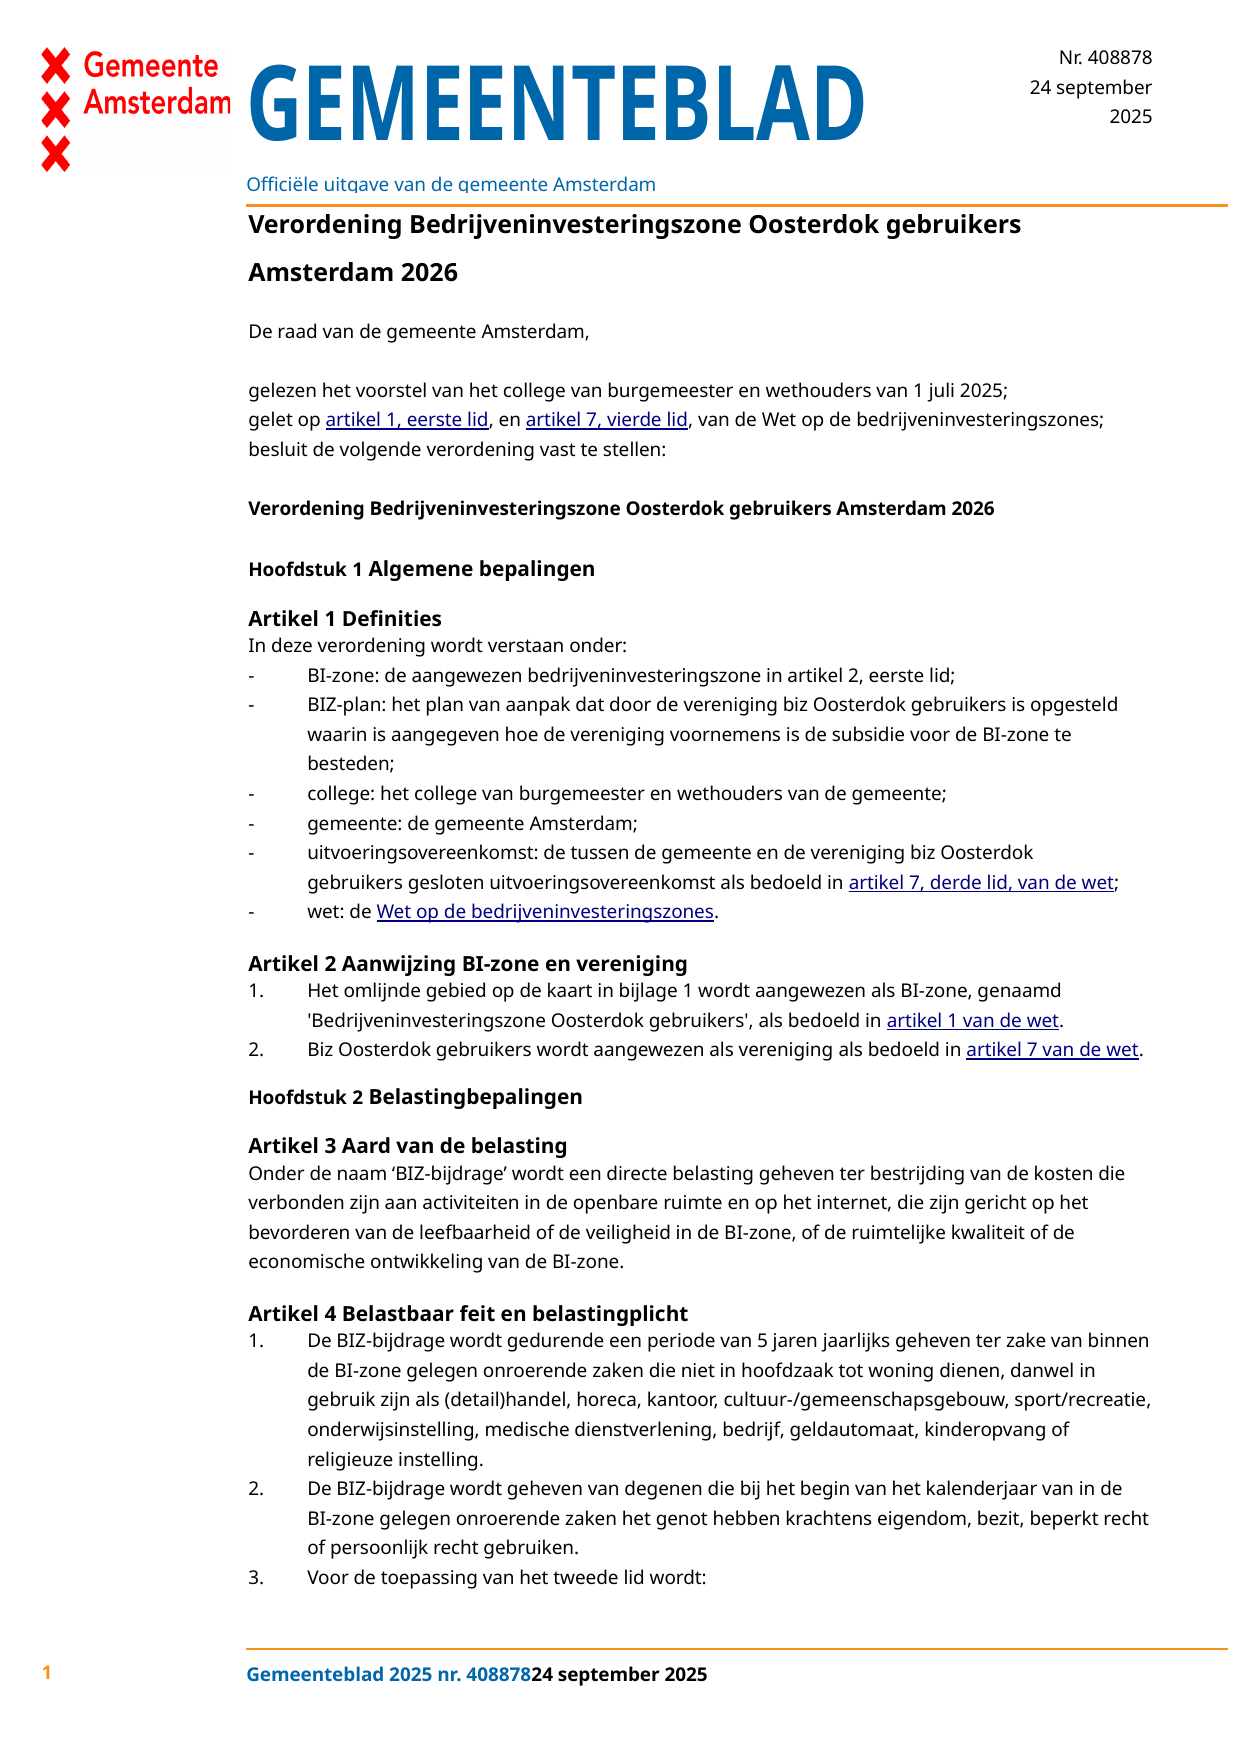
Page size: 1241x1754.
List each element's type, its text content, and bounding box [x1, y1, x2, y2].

list wet: de Wet op de bedrijveninvesteringszones. [248, 898, 1152, 924]
text Verordening Bedrijveninvesteringszone Oosterdok gebruikers Amsterdam 2026 [248, 495, 1152, 521]
list BIZ-plan: het plan van aanpak dat door de vereniging biz Oosterdok gebruikers is opgesteld waarin is aangegeven hoe de vereniging voornemens is de subsidie voor de BI-zone te besteden; [248, 691, 1152, 776]
text Artikel 2 Aanwijzing BI-zone en vereniging [248, 949, 1152, 977]
text gelet op artikel 1, eerste lid, en artikel 7, vierde lid, van de Wet op de bedrijveninvesteringszones; [248, 407, 1152, 432]
list Voor de toepassing van het tweede lid wordt: [248, 1564, 1152, 1590]
list De BIZ-bijdrage wordt geheven van degenen die bij het begin van het kalenderjaar van in de BI-zone gelegen onroerende zaken het genot hebben krachtens eigendom, bezit, beperkt recht of persoonlijk recht gebruiken. [248, 1475, 1152, 1560]
list uitvoeringsovereenkomst: de tussen de gemeente en de vereniging biz Oosterdok gebruikers gesloten uitvoeringsovereenkomst als bedoeld in artikel 7, derde lid, van de wet; [248, 839, 1152, 895]
picture [41, 47, 231, 172]
list college: het college van burgemeester en wethouders van de gemeente; [248, 780, 1152, 806]
text besluit de volgende verordening vast te stellen: [248, 436, 1152, 462]
list De BIZ-bijdrage wordt gedurende een periode van 5 jaren jaarlijks geheven ter zake van binnen de BI-zone gelegen onroerende zaken die niet in hoofdzaak tot woning dienen, danwel in gebruik zijn als (detail)handel, horeca, kantoor, cultuur-/gemeenschapsgebouw, sport/recreatie, onderwijsinstelling, medische dienstverlening, bedrijf, geldautomaat, kinderopvang of religieuze instelling. [248, 1327, 1152, 1472]
text Artikel 4 Belastbaar feit en belastingplicht [248, 1299, 1152, 1327]
list BI-zone: de aangewezen bedrijveninvesteringszone in artikel 2, eerste lid; [248, 662, 1152, 688]
text Hoofdstuk 1 Algemene bepalingen [248, 554, 1152, 583]
text Artikel 3 Aard van de belasting [248, 1131, 1152, 1160]
list gemeente: de gemeente Amsterdam; [248, 810, 1152, 836]
list Het omlijnde gebied op de kaart in bijlage 1 wordt aangewezen als BI-zone, genaamd 'Bedrijveninvesteringszone Oosterdok gebruikers', als bedoeld in artikel 1 van de wet. [248, 977, 1152, 1033]
text Onder de naam ‘BIZ-bijdrage’ wordt een directe belasting geheven ter bestrijding van de kosten die verbonden zijn aan activiteiten in de openbare ruimte en op het internet, die zijn gericht op het bevorderen van de leefbaarheid of de veiligheid in de BI-zone, of de ruimtelijke kwaliteit of de economische ontwikkeling van de BI-zone. [248, 1160, 1152, 1274]
text Hoofdstuk 2 Belastingbepalingen [248, 1082, 1152, 1111]
text gelezen het voorstel van het college van burgemeester en wethouders van 1 juli 2025; [248, 377, 1152, 403]
text De raad van de gemeente Amsterdam, [248, 318, 1152, 344]
text Verordening Bedrijveninvesteringszone Oosterdok gebruikers Amsterdam 2026 [248, 207, 1152, 288]
text In deze verordening wordt verstaan onder: [248, 632, 1152, 658]
list Biz Oosterdok gebruikers wordt aangewezen als vereniging als bedoeld in artikel 7 van de wet. [248, 1037, 1152, 1062]
text Artikel 1 Definities [248, 604, 1152, 632]
